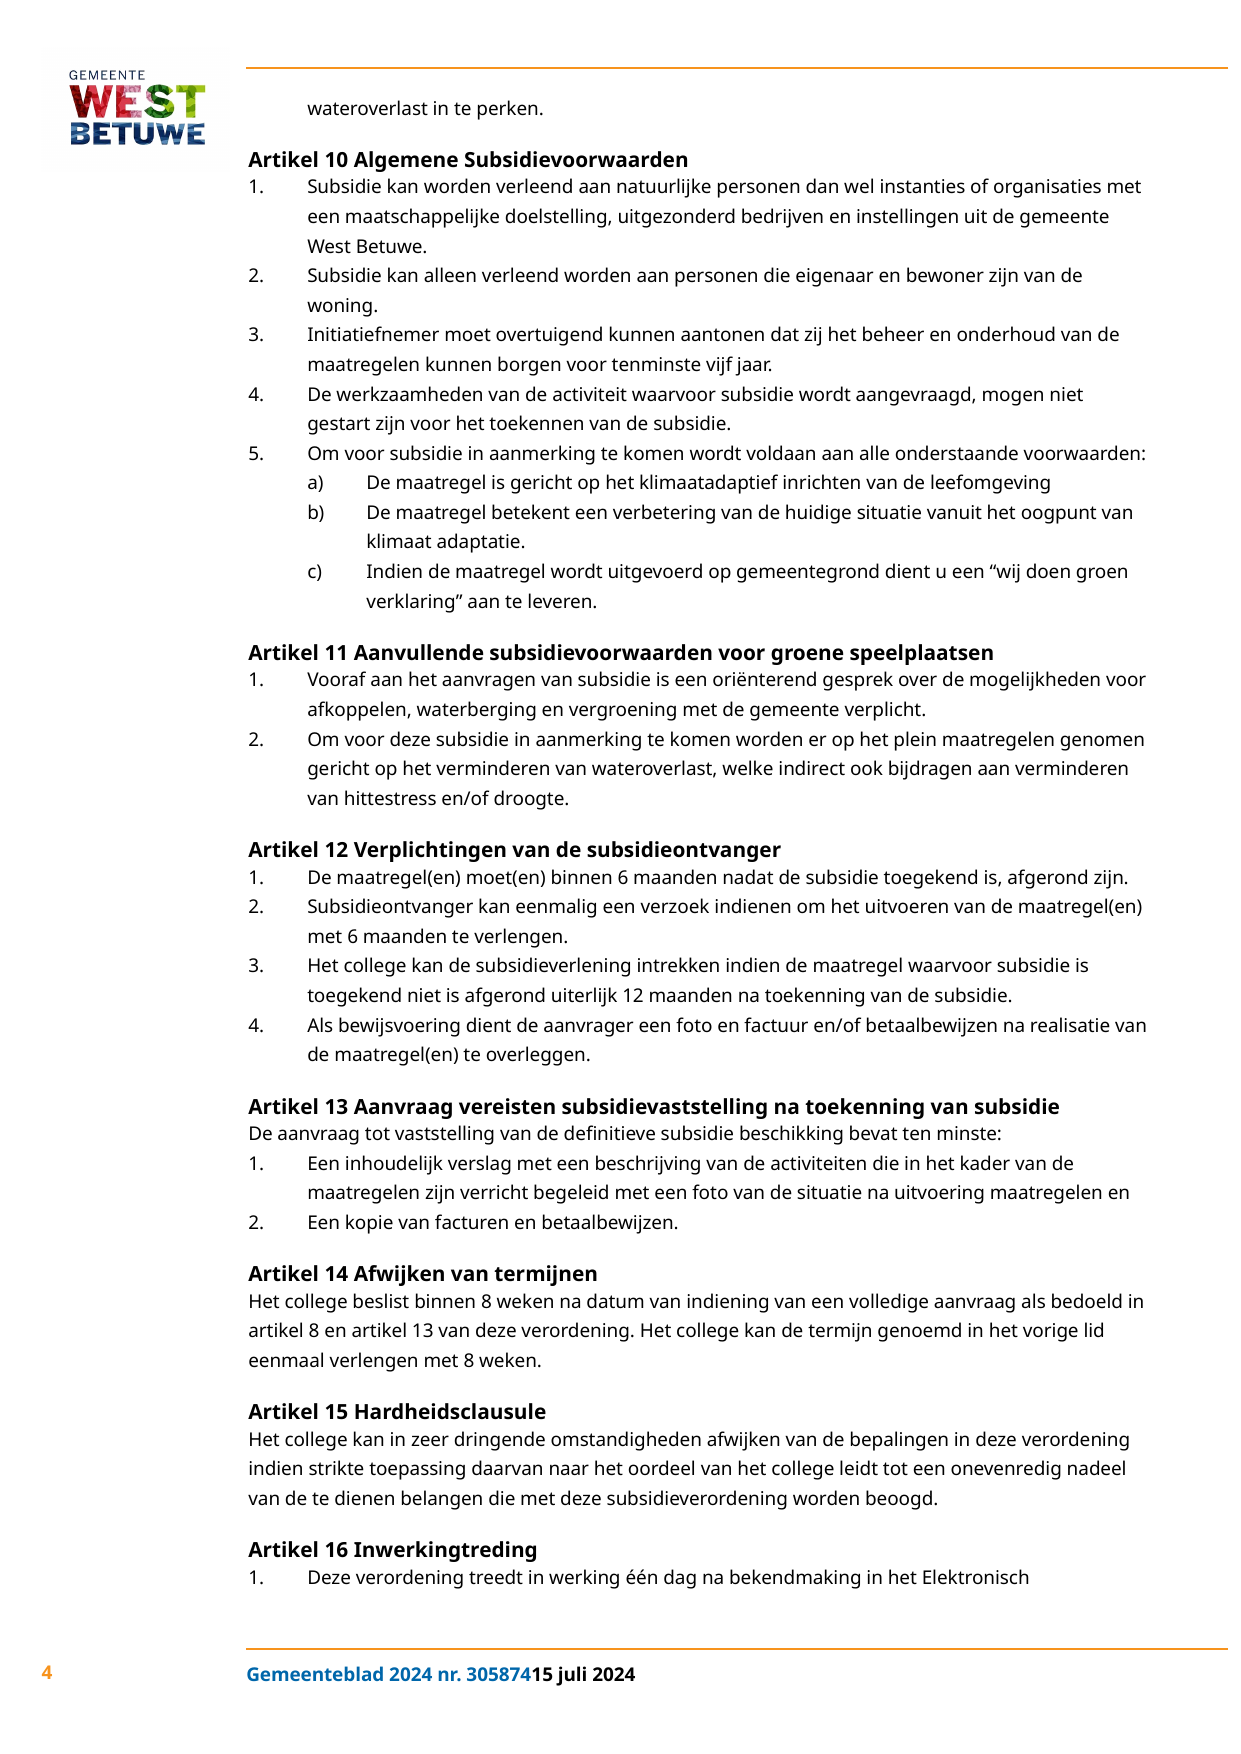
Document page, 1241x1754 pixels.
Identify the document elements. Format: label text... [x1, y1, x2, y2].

list Vooraf aan het aanvragen van subsidie is een oriënterend gesprek over de mogelijkheden voor afkoppelen, waterberging en vergroening met de gemeente verplicht. [248, 667, 1152, 722]
list Om voor deze subsidie in aanmerking te komen worden er op het plein maatregelen genomen gericht op het verminderen van wateroverlast, welke indirect ook bijdragen aan verminderen van hittestress en/of droogte. [248, 726, 1152, 811]
text Artikel 15 Hardheidsclausule [248, 1397, 1152, 1426]
list Om voor subsidie in aanmerking te komen wordt voldaan aan alle onderstaande voorwaarden: [248, 440, 1152, 466]
text Artikel 14 Afwijken van termijnen [248, 1259, 1152, 1288]
text Het college beslist binnen 8 weken na datum van indiening van een volledige aanvraag als bedoeld in artikel 8 en artikel 13 van deze verordening. Het college kan de termijn genoemd in het vorige lid eenmaal verlengen met 8 weken. [248, 1288, 1152, 1373]
text Het college kan in zeer dringende omstandigheden afwijken van de bepalingen in deze verordening indien strikte toepassing daarvan naar het oordeel van het college leidt tot een onevenredig nadeel van de te dienen belangen die met deze subsidieverordening worden beoogd. [248, 1426, 1152, 1511]
text Artikel 11 Aanvullende subsidievoorwaarden voor groene speelplaatsen [248, 638, 1152, 667]
list De maatregel betekent een verbetering van de huidige situatie vanuit het oogpunt van klimaat adaptatie. [307, 499, 1152, 554]
list Deze verordening treedt in werking één dag na bekendmaking in het Elektronisch [248, 1564, 1152, 1589]
list Als bewijsvoering dient de aanvrager een foto en factuur en/of betaalbewijzen na realisatie van de maatregel(en) te overleggen. [248, 1012, 1152, 1067]
list De werkzaamheden van de activiteit waarvoor subsidie wordt aangevraagd, mogen niet gestart zijn voor het toekennen van de subsidie. [248, 381, 1152, 436]
text Artikel 12 Verplichtingen van de subsidieontvanger [248, 835, 1152, 864]
list Subsidie kan alleen verleend worden aan personen die eigenaar en bewoner zijn van de woning. [248, 262, 1152, 318]
text Artikel 13 Aanvraag vereisten subsidievaststelling na toekenning van subsidie [248, 1092, 1152, 1120]
list Initiatiefnemer moet overtuigend kunnen aantonen dat zij het beheer en onderhoud van de maatregelen kunnen borgen voor tenminste vijf jaar. [248, 322, 1152, 377]
list wateroverlast in te perken. [248, 95, 1152, 121]
list Het college kan de subsidieverlening intrekken indien de maatregel waarvoor subsidie is toegekend niet is afgerond uiterlijk 12 maanden na toekenning van de subsidie. [248, 953, 1152, 1008]
list Een kopie van facturen en betaalbewijzen. [248, 1209, 1152, 1235]
text Artikel 10 Algemene Subsidievoorwaarden [248, 145, 1152, 174]
list Indien de maatregel wordt uitgevoerd op gemeentegrond dient u een “wij doen groen verklaring” aan te leveren. [307, 558, 1152, 613]
list De maatregel(en) moet(en) binnen 6 maanden nadat de subsidie toegekend is, afgerond zijn. [248, 864, 1152, 889]
text De aanvraag tot vaststelling van de definitieve subsidie beschikking bevat ten minste: [248, 1120, 1152, 1146]
picture [41, 47, 231, 172]
list Subsidieontvanger kan eenmalig een verzoek indienen om het uitvoeren van de maatregel(en) met 6 maanden te verlengen. [248, 893, 1152, 949]
list Een inhoudelijk verslag met een beschrijving van de activiteiten die in het kader van de maatregelen zijn verricht begeleid met een foto van de situatie na uitvoering maatregelen en [248, 1150, 1152, 1205]
list Subsidie kan worden verleend aan natuurlijke personen dan wel instanties of organisaties met een maatschappelijke doelstelling, uitgezonderd bedrijven en instellingen uit de gemeente West Betuwe. [248, 174, 1152, 258]
list De maatregel is gericht op het klimaatadaptief inrichten van de leefomgeving [307, 469, 1152, 495]
text Artikel 16 Inwerkingtreding [248, 1535, 1152, 1564]
